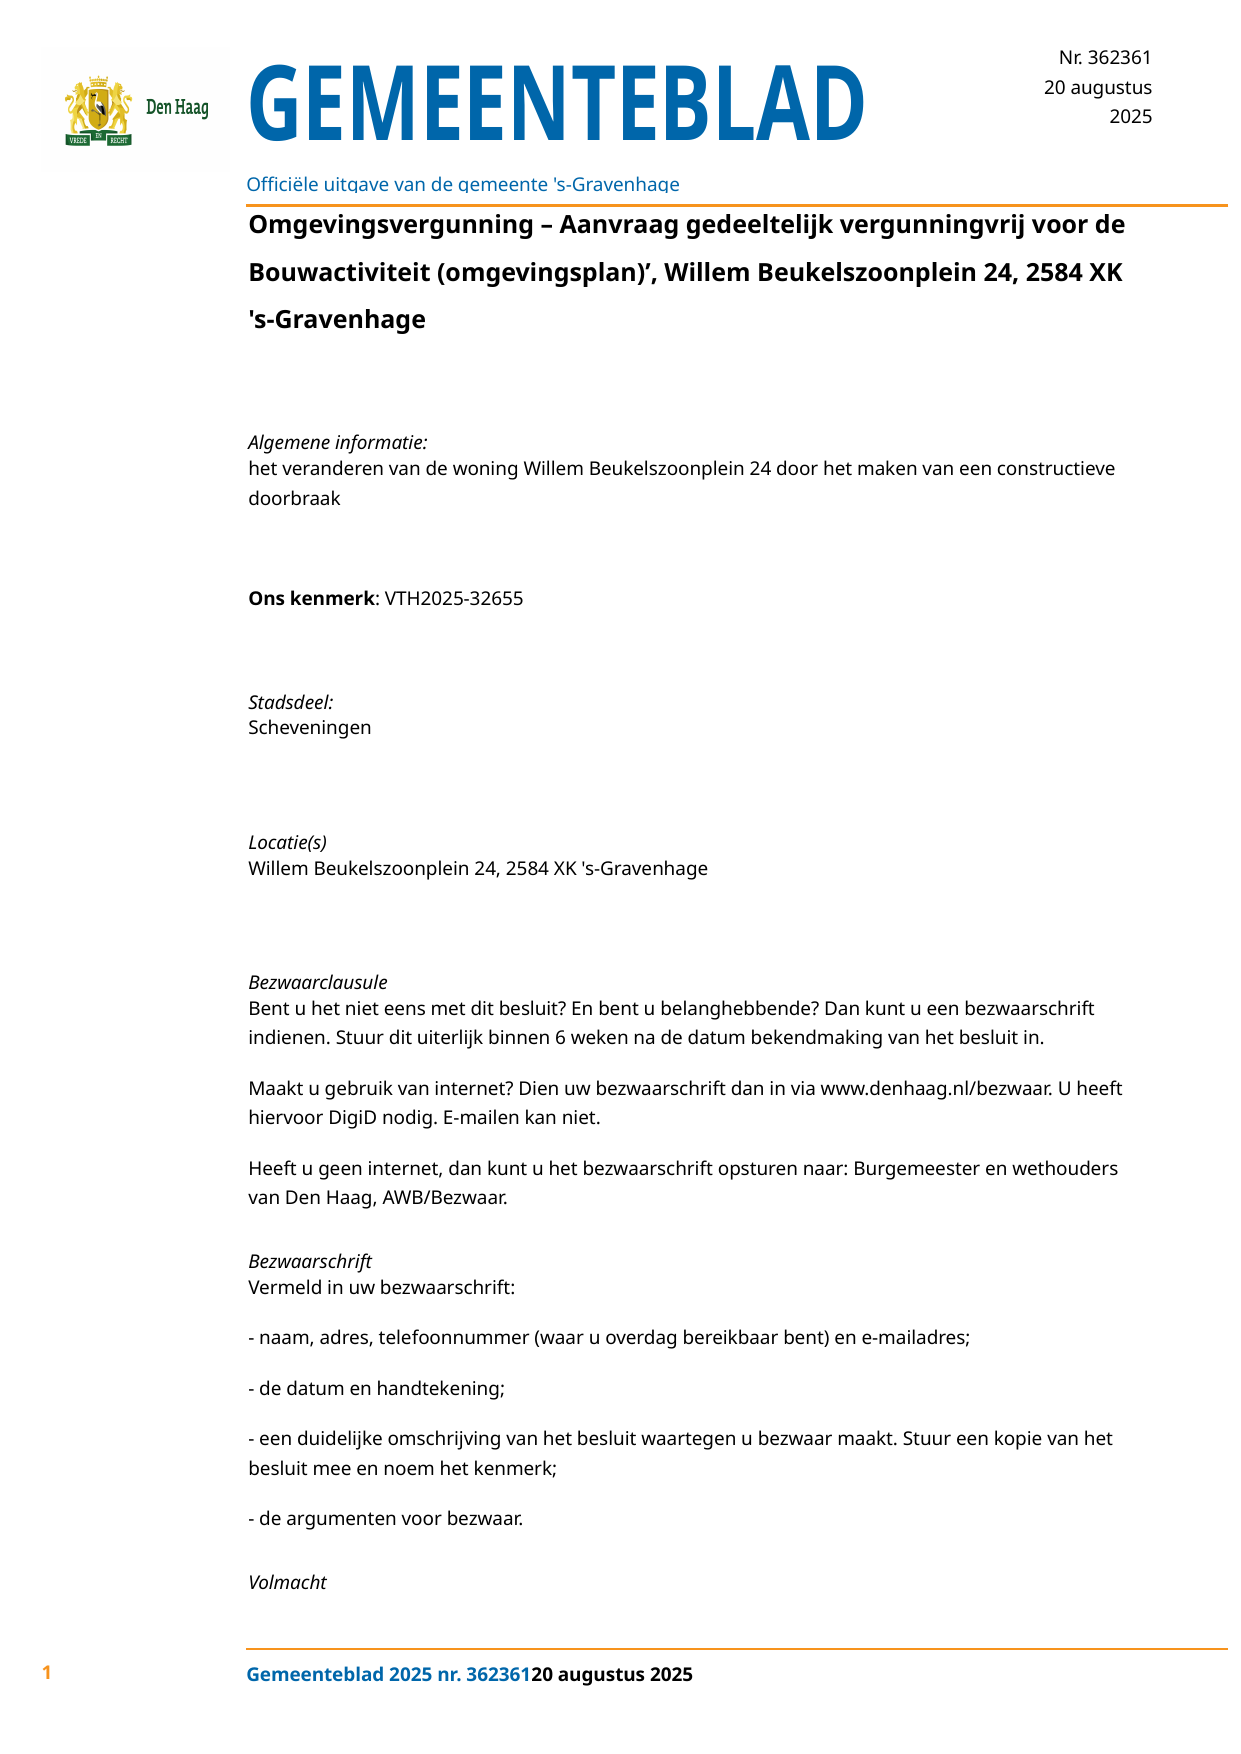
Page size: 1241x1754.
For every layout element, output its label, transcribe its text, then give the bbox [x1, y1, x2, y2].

text Maakt u gebruik van internet? Dien uw bezwaarschrift dan in via www.denhaag.nl/bezwaar. U heeft hiervoor DigiD nodig. E-mailen kan niet. [248, 1075, 1152, 1130]
text - de argumenten voor bezwaar. [248, 1505, 1152, 1531]
text Algemene informatie: [248, 429, 1152, 455]
text Vermeld in uw bezwaarschrift: [248, 1274, 1152, 1300]
text Ons kenmerk: VTH2025-32655 [248, 586, 1152, 611]
text - een duidelijke omschrijving van het besluit waartegen u bezwaar maakt. Stuur een kopie van het besluit mee en noem het kenmerk; [248, 1425, 1152, 1481]
text het veranderen van de woning Willem Beukelszoonplein 24 door het maken van een constructieve doorbraak [248, 455, 1152, 511]
text - de datum en handtekening; [248, 1375, 1152, 1401]
text Bent u het niet eens met dit besluit? En bent u belanghebbende? Dan kunt u een bezwaarschrift indienen. Stuur dit uiterlijk binnen 6 weken na de datum bekendmaking van het besluit in. [248, 995, 1152, 1050]
picture [41, 47, 231, 172]
text - naam, adres, telefoonnummer (waar u overdag bereikbaar bent) en e-mailadres; [248, 1324, 1152, 1350]
text Volmacht [248, 1569, 1152, 1595]
text Scheveningen [248, 714, 1152, 740]
text Locatie(s) [248, 829, 1152, 855]
text Bezwaarclausule [248, 969, 1152, 995]
text Willem Beukelszoonplein 24, 2584 XK 's-Gravenhage [248, 855, 1152, 880]
text Omgevingsvergunning – Aanvraag gedeeltelijk vergunningvrij voor de Bouwactiviteit (omgevingsplan)’, Willem Beukelszoonplein 24, 2584 XK 's-Gravenhage [248, 207, 1152, 336]
text Stadsdeel: [248, 689, 1152, 714]
text Heeft u geen internet, dan kunt u het bezwaarschrift opsturen naar: Burgemeester en wethouders van Den Haag, AWB/Bezwaar. [248, 1155, 1152, 1210]
text Bezwaarschrift [248, 1248, 1152, 1274]
